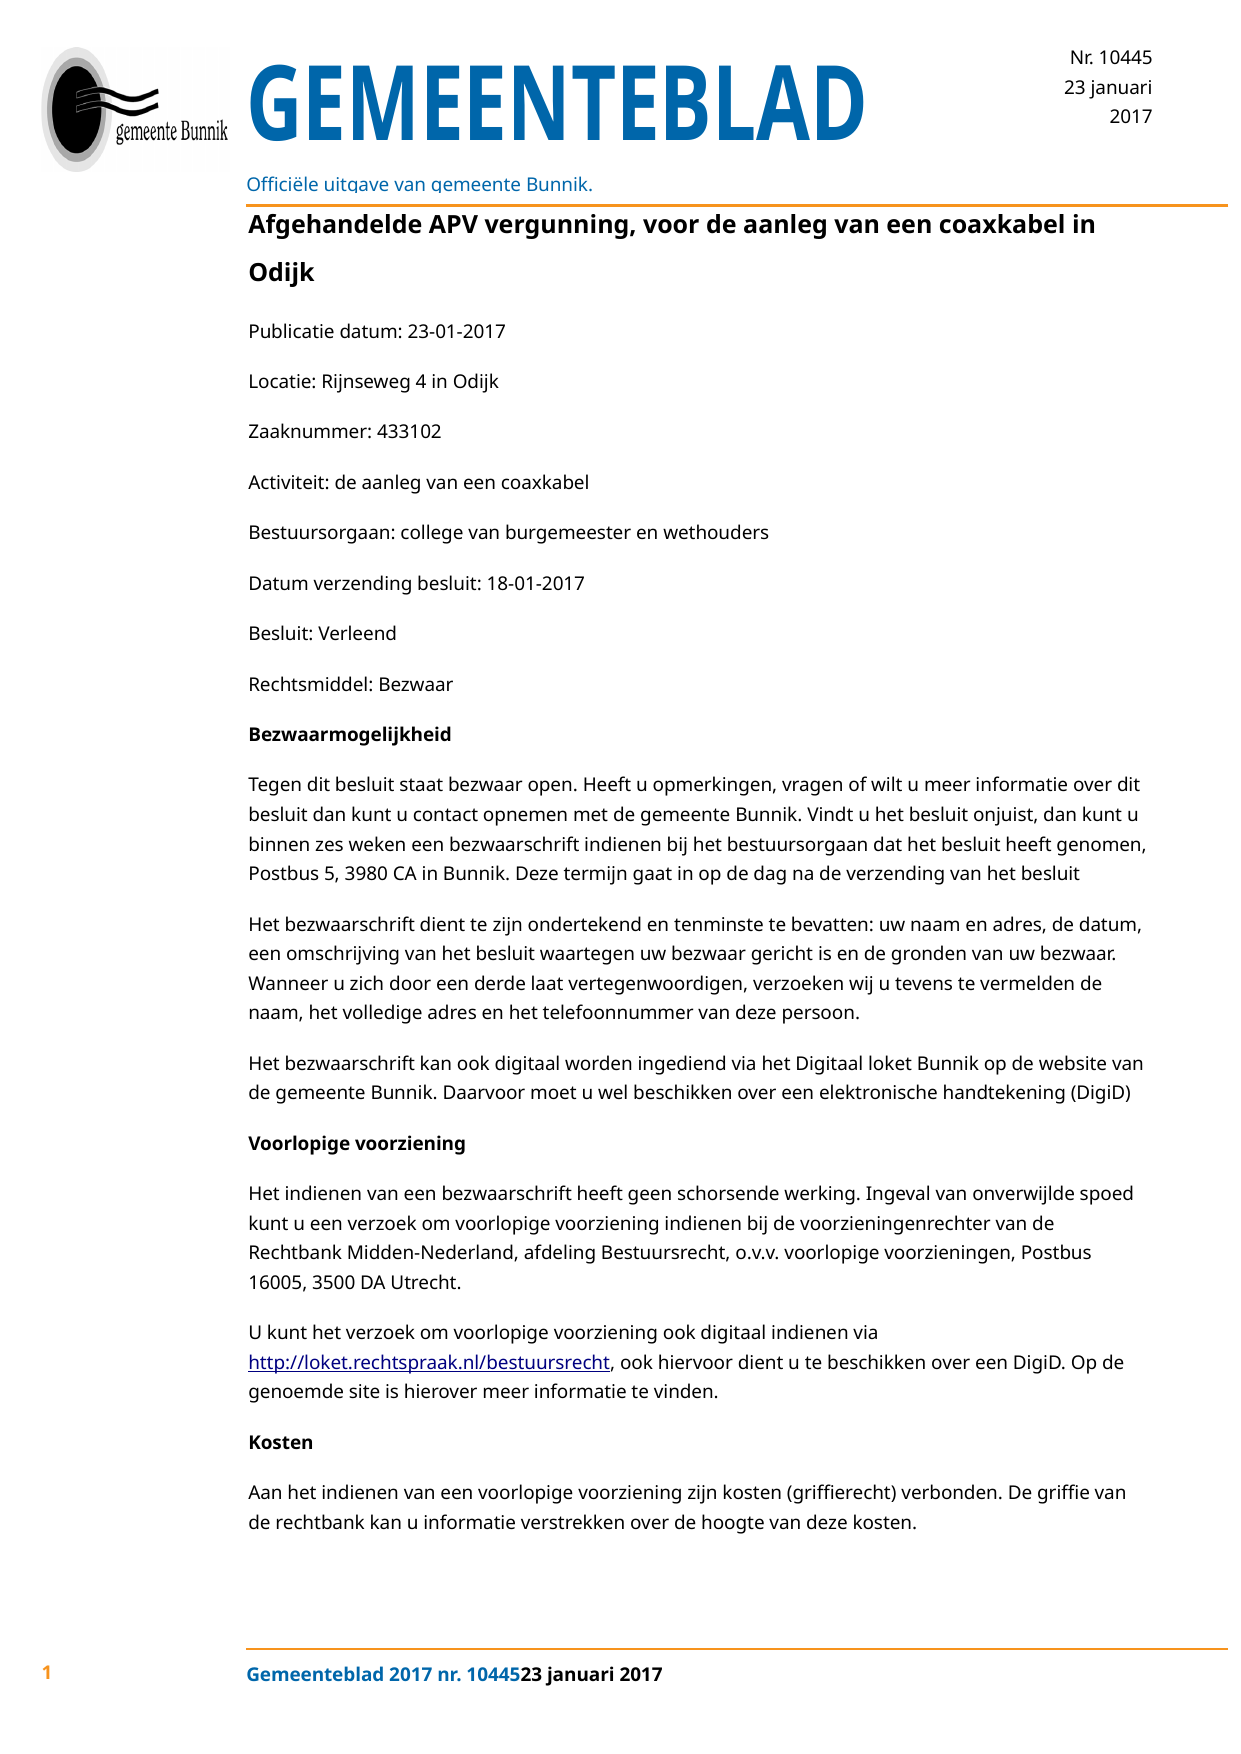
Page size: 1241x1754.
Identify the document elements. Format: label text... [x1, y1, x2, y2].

text Zaaknummer: 433102 [248, 419, 1152, 444]
text Voorlopige voorziening [248, 1130, 1152, 1156]
picture [41, 47, 231, 172]
text Het indienen van een bezwaarschrift heeft geen schorsende werking. Ingeval van onverwijlde spoed kunt u een verzoek om voorlopige voorziening indienen bij de voorzieningenrechter van de Rechtbank Midden-Nederland, afdeling Bestuursrecht, o.v.v. voorlopige voorzieningen, Postbus 16005, 3500 DA Utrecht. [248, 1180, 1152, 1295]
text Bezwaarmogelijkheid [248, 721, 1152, 747]
text Rechtsmiddel: Bezwaar [248, 671, 1152, 697]
text Locatie: Rijnseweg 4 in Odijk [248, 368, 1152, 394]
text Het bezwaarschrift kan ook digitaal worden ingediend via het Digitaal loket Bunnik op de website van de gemeente Bunnik. Daarvoor moet u wel beschikken over een elektronische handtekening (DigiD) [248, 1050, 1152, 1105]
text Kosten [248, 1429, 1152, 1455]
text U kunt het verzoek om voorlopige voorziening ook digitaal indienen via http://loket.rechtspraak.nl/bestuursrecht, ook hiervoor dient u te beschikken over een DigiD. Op de genoemde site is hierover meer informatie te vinden. [248, 1319, 1152, 1404]
text Publicatie datum: 23-01-2017 [248, 318, 1152, 344]
text Afgehandelde APV vergunning, voor de aanleg van een coaxkabel in Odijk [248, 207, 1152, 288]
text Activiteit: de aanleg van een coaxkabel [248, 469, 1152, 495]
text Bestuursorgaan: college van burgemeester en wethouders [248, 519, 1152, 545]
text Aan het indienen van een voorlopige voorziening zijn kosten (griffierecht) verbonden. De griffie van de rechtbank kan u informatie verstrekken over de hoogte van deze kosten. [248, 1479, 1152, 1535]
text Datum verzending besluit: 18-01-2017 [248, 570, 1152, 596]
text Het bezwaarschrift dient te zijn ondertekend en tenminste te bevatten: uw naam en adres, de datum, een omschrijving van het besluit waartegen uw bezwaar gericht is en de gronden van uw bezwaar. Wanneer u zich door een derde laat vertegenwoordigen, verzoeken wij u tevens te vermelden de naam, het volledige adres en het telefoonnummer van deze persoon. [248, 911, 1152, 1025]
text Besluit: Verleend [248, 620, 1152, 646]
text Tegen dit besluit staat bezwaar open. Heeft u opmerkingen, vragen of wilt u meer informatie over dit besluit dan kunt u contact opnemen met de gemeente Bunnik. Vindt u het besluit onjuist, dan kunt u binnen zes weken een bezwaarschrift indienen bij het bestuursorgaan dat het besluit heeft genomen, Postbus 5, 3980 CA in Bunnik. Deze termijn gaat in op de dag na de verzending van het besluit [248, 772, 1152, 886]
